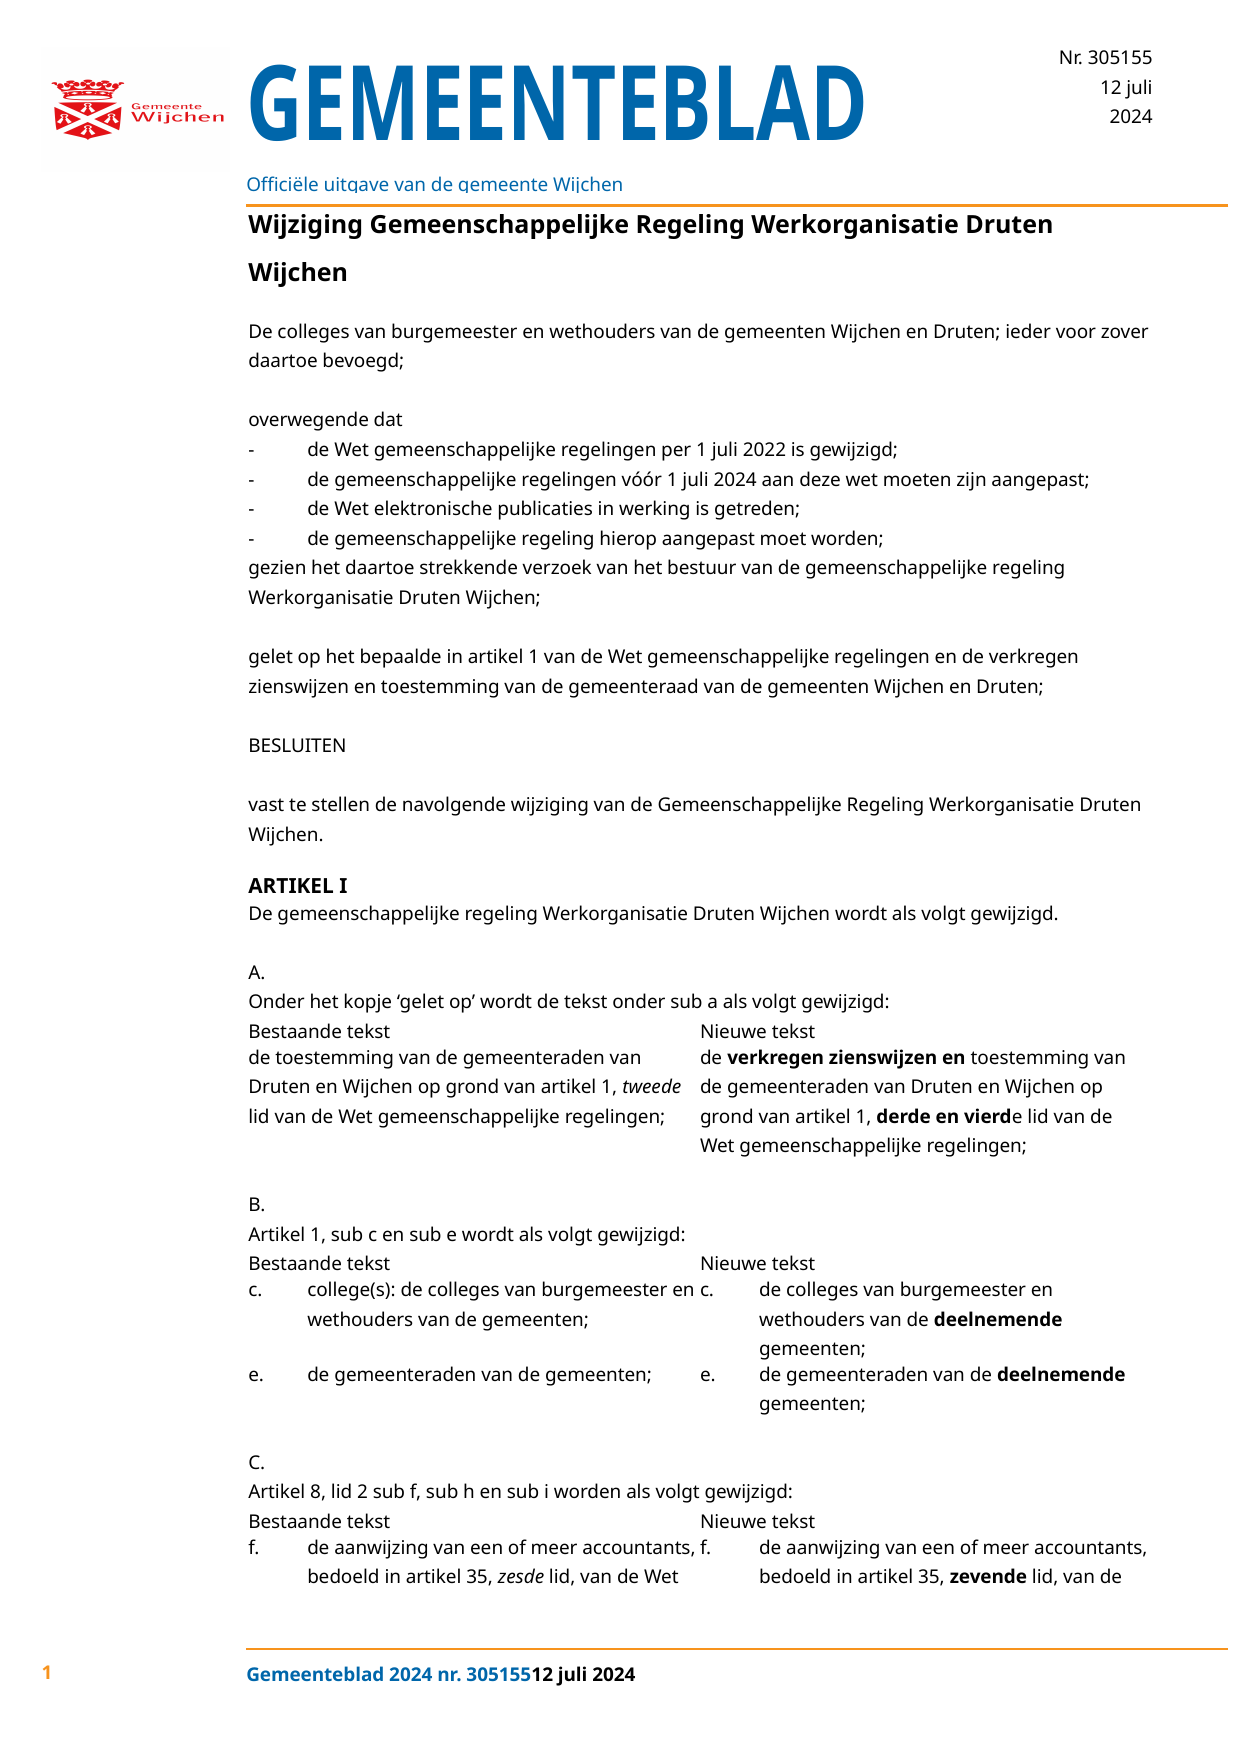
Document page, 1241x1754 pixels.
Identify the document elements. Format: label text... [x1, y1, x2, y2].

text vast te stellen de navolgende wijziging van de Gemeenschappelijke Regeling Werkorganisatie Druten Wijchen. [248, 791, 1152, 847]
text BESLUITEN [248, 732, 1152, 758]
table_cell de gemeenteraden van de gemeenten; [248, 1361, 700, 1416]
picture [41, 47, 231, 172]
text Wijziging Gemeenschappelijke Regeling Werkorganisatie Druten Wijchen [248, 207, 1152, 288]
list de gemeenschappelijke regelingen vóór 1 juli 2024 aan deze wet moeten zijn aangepast; [248, 466, 1152, 492]
table_header Nieuwe tekst [700, 1250, 1152, 1276]
text gezien het daartoe strekkende verzoek van het bestuur van de gemeenschappelijke regeling Werkorganisatie Druten Wijchen; [248, 554, 1152, 610]
table_cell college(s): de colleges van burgemeester en wethouders van de gemeenten; [248, 1276, 700, 1361]
list de Wet elektronische publicaties in werking is getreden; [248, 495, 1152, 521]
table_cell de colleges van burgemeester en wethouders van de deelnemende gemeenten; [700, 1276, 1152, 1361]
table_header Bestaande tekst [248, 1250, 700, 1276]
table_cell de verkregen zienswijzen en toestemming van de gemeenteraden van Druten en Wijchen op grond van artikel 1, derde en vierde lid van de Wet gemeenschappelijke regelingen; [700, 1044, 1152, 1158]
list de Wet gemeenschappelijke regelingen per 1 juli 2022 is gewijzigd; [248, 436, 1152, 462]
table_header Nieuwe tekst [700, 1509, 1152, 1534]
table_cell de aanwijzing van een of meer accountants, bedoeld in artikel 35, zevende lid, van de [700, 1534, 1152, 1589]
text ARTIKEL I [248, 871, 1152, 900]
text Artikel 1, sub c en sub e wordt als volgt gewijzigd: [248, 1221, 1152, 1246]
table_header Bestaande tekst [248, 1509, 700, 1534]
table_cell de gemeenteraden van de deelnemende gemeenten; [700, 1361, 1152, 1416]
table_header Bestaande tekst [248, 1018, 700, 1044]
table_cell de toestemming van de gemeenteraden van Druten en Wijchen op grond van artikel 1, tweede lid van de Wet gemeenschappelijke regelingen; [248, 1044, 700, 1158]
text De gemeenschappelijke regeling Werkorganisatie Druten Wijchen wordt als volgt gewijzigd. [248, 900, 1152, 925]
list de gemeenschappelijke regeling hierop aangepast moet worden; [248, 525, 1152, 551]
text Onder het kopje ‘gelet op’ wordt de tekst onder sub a als volgt gewijzigd: [248, 988, 1152, 1014]
table_cell de aanwijzing van een of meer accountants, bedoeld in artikel 35, zesde lid, van de Wet [248, 1534, 700, 1589]
text gelet op het bepaalde in artikel 1 van de Wet gemeenschappelijke regelingen en de verkregen zienswijzen en toestemming van de gemeenteraad van de gemeenten Wijchen en Druten; [248, 643, 1152, 699]
table_header Nieuwe tekst [700, 1018, 1152, 1044]
text overwegende dat [248, 407, 1152, 432]
text Artikel 8, lid 2 sub f, sub h en sub i worden als volgt gewijzigd: [248, 1479, 1152, 1504]
text De colleges van burgemeester en wethouders van de gemeenten Wijchen en Druten; ieder voor zover daartoe bevoegd; [248, 318, 1152, 373]
